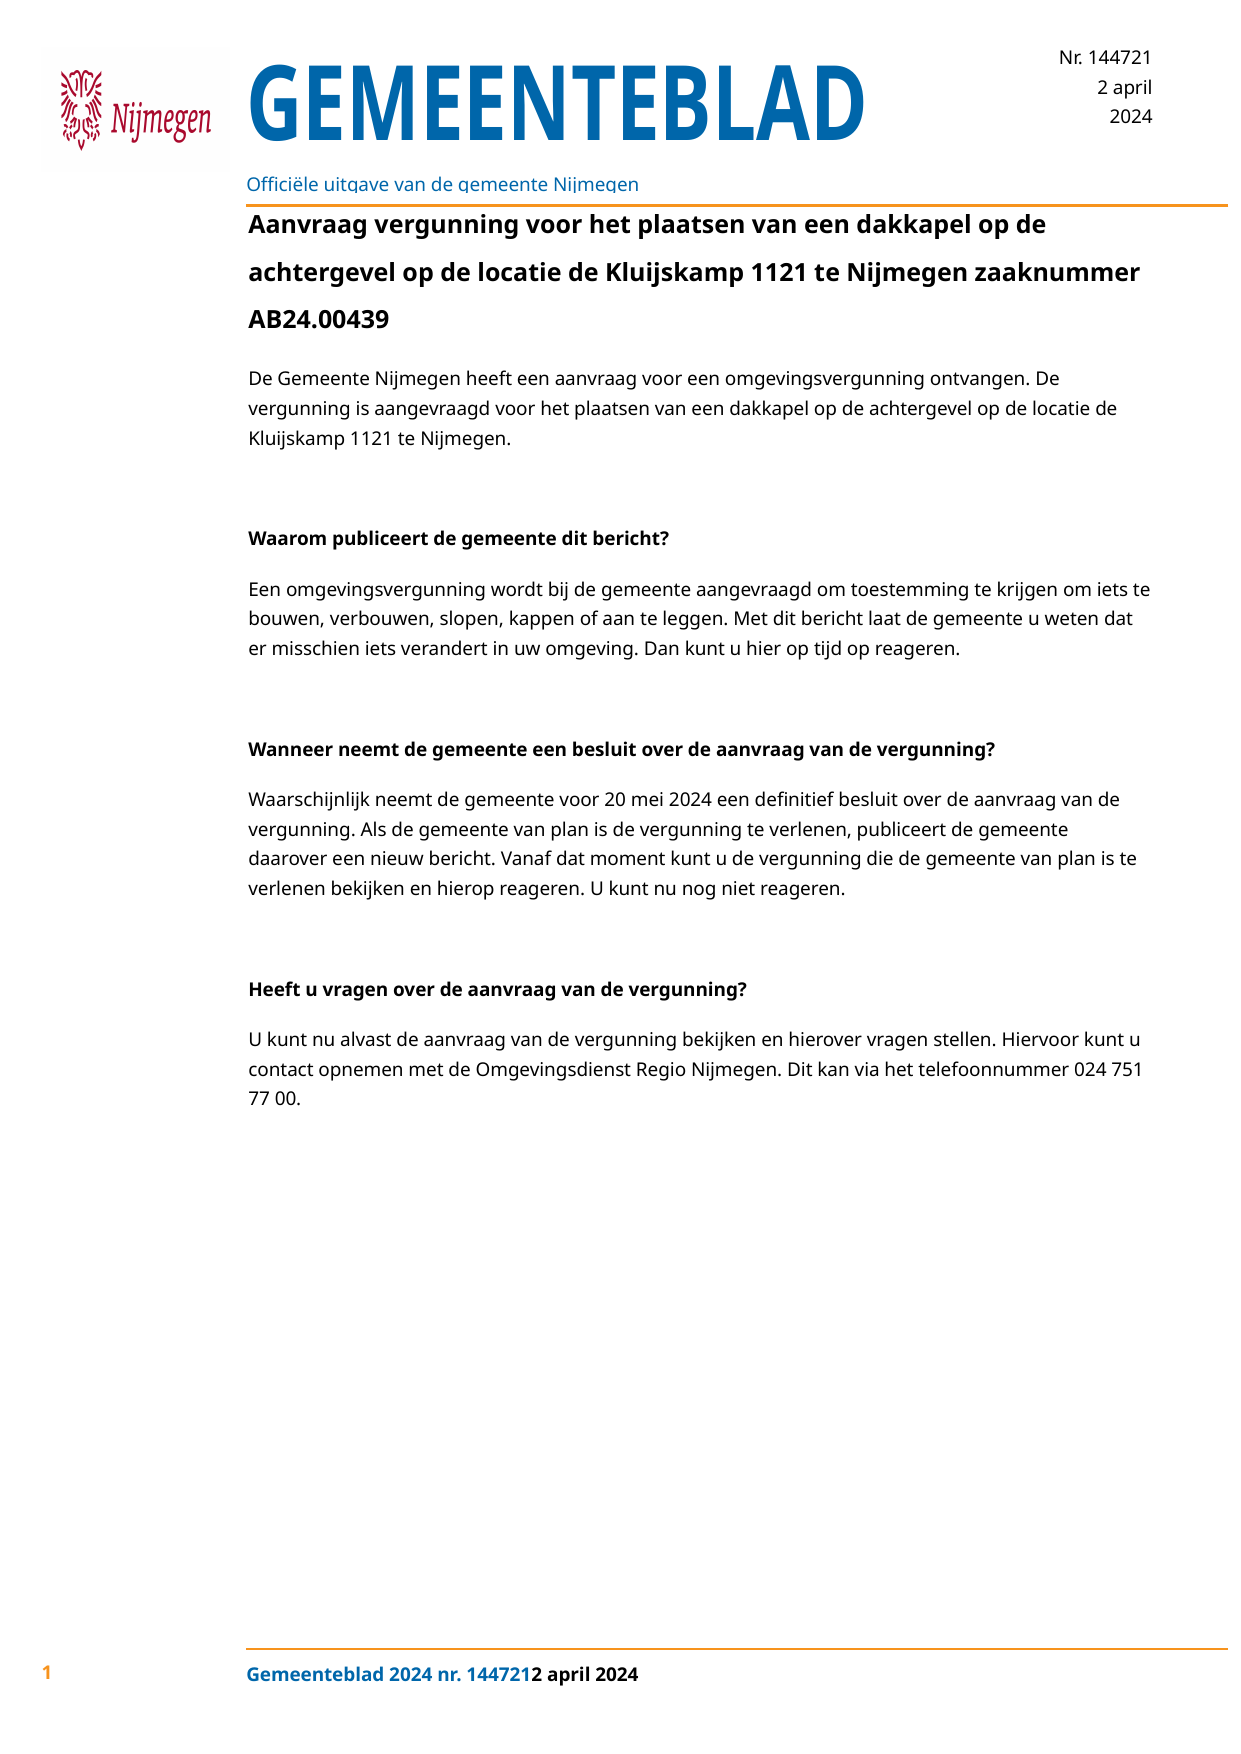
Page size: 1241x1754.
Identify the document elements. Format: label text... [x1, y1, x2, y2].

text Wanneer neemt de gemeente een besluit over de aanvraag van de vergunning? [248, 736, 1152, 762]
text Een omgevingsvergunning wordt bij de gemeente aangevraagd om toestemming te krijgen om iets te bouwen, verbouwen, slopen, kappen of aan te leggen. Met dit bericht laat de gemeente u weten dat er misschien iets verandert in uw omgeving. Dan kunt u hier op tijd op reageren. [248, 576, 1152, 661]
text Waarschijnlijk neemt de gemeente voor 20 mei 2024 een definitief besluit over de aanvraag van de vergunning. Als de gemeente van plan is de vergunning te verlenen, publiceert de gemeente daarover een nieuw bericht. Vanaf dat moment kunt u de vergunning die de gemeente van plan is te verlenen bekijken en hierop reageren. U kunt nu nog niet reageren. [248, 786, 1152, 901]
picture [41, 47, 231, 172]
text U kunt nu alvast de aanvraag van de vergunning bekijken en hierover vragen stellen. Hiervoor kunt u contact opnemen met de Omgevingsdienst Regio Nijmegen. Dit kan via het telefoonnummer 024 751 77 00. [248, 1026, 1152, 1111]
text Waarom publiceert de gemeente dit bericht? [248, 526, 1152, 551]
text Heeft u vragen over de aanvraag van de vergunning? [248, 976, 1152, 1002]
text De Gemeente Nijmegen heeft een aanvraag voor een omgevingsvergunning ontvangen. De vergunning is aangevraagd voor het plaatsen van een dakkapel op de achtergevel op de locatie de Kluijskamp 1121 te Nijmegen. [248, 366, 1152, 450]
text Aanvraag vergunning voor het plaatsen van een dakkapel op de achtergevel op de locatie de Kluijskamp 1121 te Nijmegen zaaknummer AB24.00439 [248, 207, 1152, 336]
